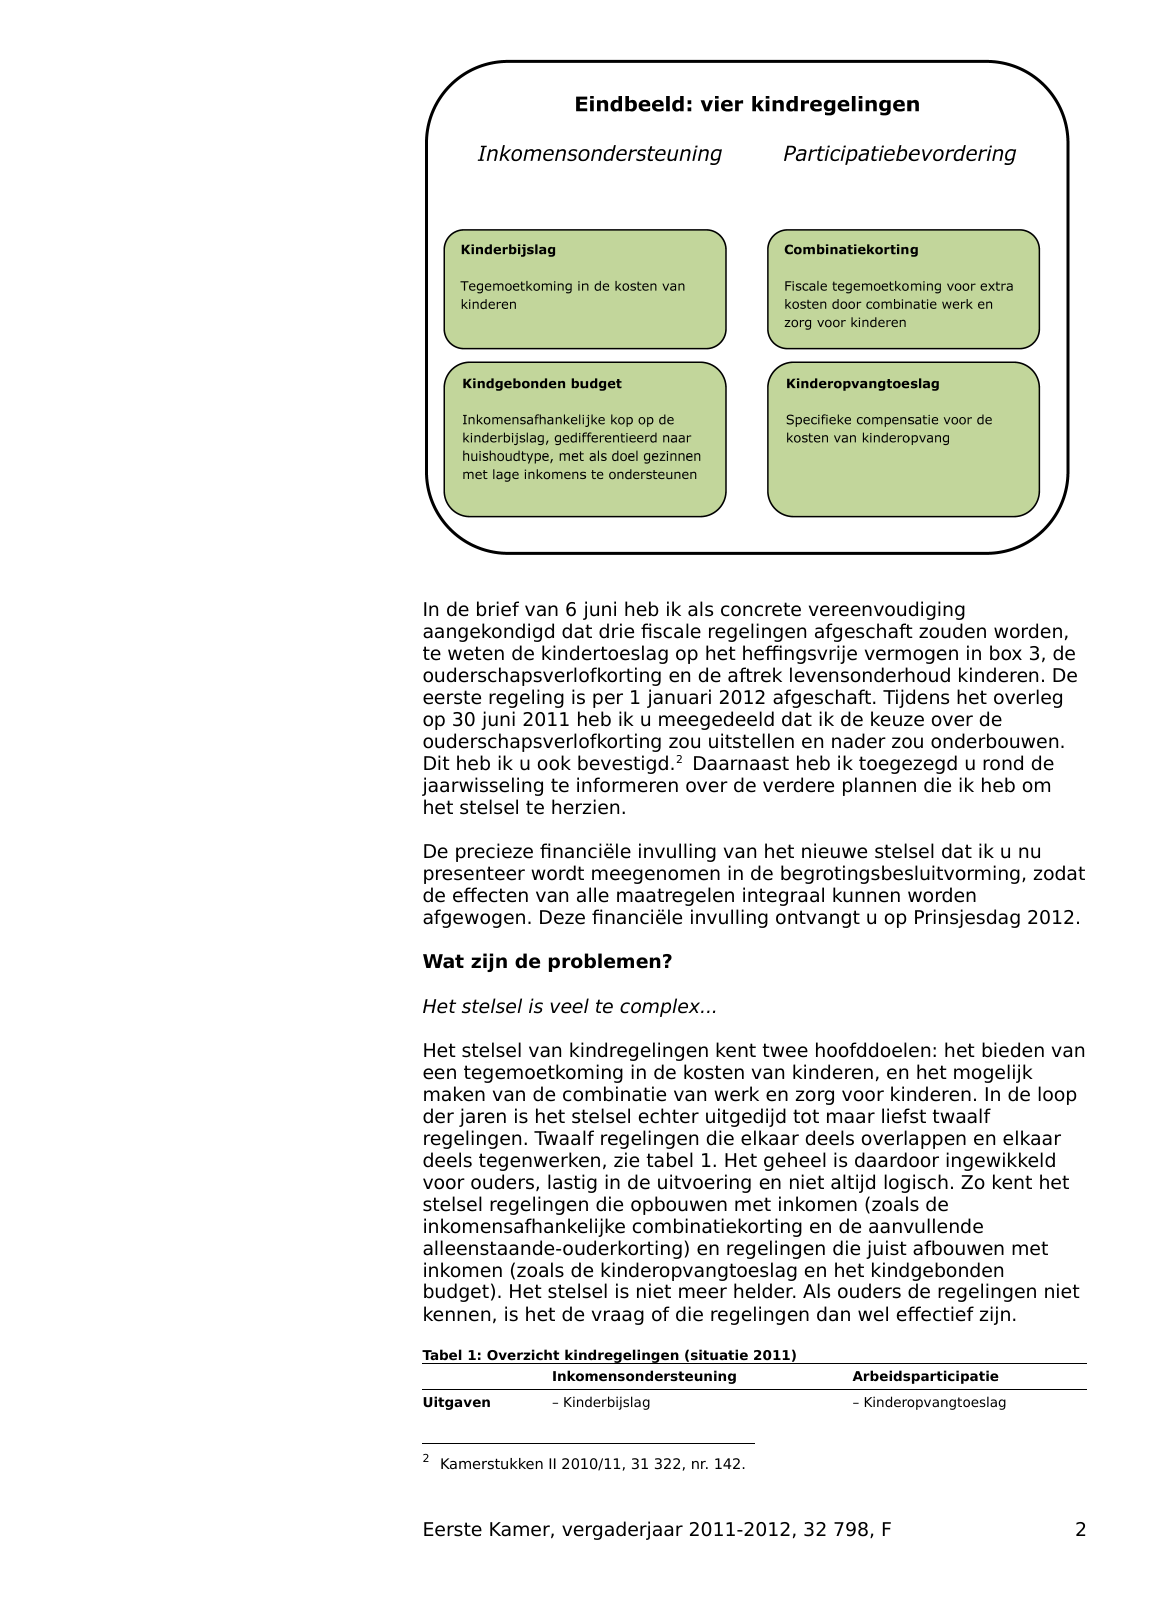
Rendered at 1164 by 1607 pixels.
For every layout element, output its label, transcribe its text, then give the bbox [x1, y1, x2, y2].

text In de brief van 6 juni heb ik als concrete vereenvoudiging aangekondigd dat drie fiscale regelingen afgeschaft zouden worden, te weten de kindertoeslag op het heffingsvrije vermogen in box 3, de ouderschapsverlofkorting en de aftrek levensonderhoud kinderen. De eerste regeling is per 1 januari 2012 afgeschaft. Tijdens het overleg op 30 juni 2011 heb ik u meegedeeld dat ik de keuze over de ouderschapsverlofkorting zou uitstellen en nader zou onderbouwen. Dit heb ik u ook bevestigd. Daarnaast heb ik toegezegd u rond de jaarwisseling te informeren over de verdere plannen die ik heb om het stelsel te herzien. [422, 599, 1087, 819]
table_header Tabel 1: Overzicht kindregelingen (situatie 2011) [422, 1347, 1087, 1363]
text Het stelsel van kindregelingen kent twee hoofddoelen: het bieden van een tegemoetkoming in de kosten van kinderen, en het mogelijk maken van de combinatie van werk en zorg voor kinderen. In de loop der jaren is het stelsel echter uitgedijd tot maar liefst twaalf regelingen. Twaalf regelingen die elkaar deels overlappen en elkaar deels tegenwerken, zie tabel 1. Het geheel is daardoor ingewikkeld voor ouders, lastig in de uitvoering en niet altijd logisch. Zo kent het stelsel regelingen die opbouwen met inkomen (zoals de inkomensafhankelijke combinatiekorting en de aanvullende alleenstaande-ouderkorting) en regelingen die juist afbouwen met inkomen (zoals de kinderopvangtoeslag en het kindgebonden budget). Het stelsel is niet meer helder. Als ouders de regelingen niet kennen, is het de vraag of die regelingen dan wel effectief zijn. [422, 1040, 1087, 1325]
text De precieze financiële invulling van het nieuwe stelsel dat ik u nu presenteer wordt meegenomen in de begrotingsbesluitvorming, zodat de effecten van alle maatregelen integraal kunnen worden afgewogen. Deze financiële invulling ontvangt u op Prinsjesdag 2012. [422, 841, 1087, 929]
table_cell [422, 1364, 546, 1389]
subtitle Wat zijn de problemen? [422, 951, 1087, 973]
table_cell – Kinderbijslag [546, 1390, 846, 1411]
table_cell Arbeidsparticipatie [846, 1364, 1087, 1389]
table_cell – Kinderopvangtoeslag [846, 1390, 1087, 1411]
text Kamerstukken II 2010/11, 31 322, nr. 142. [422, 1452, 1087, 1474]
subtitle Het stelsel is veel te complex... [422, 996, 1087, 1017]
table_cell Inkomensondersteuning [546, 1364, 846, 1389]
table_cell Uitgaven [422, 1390, 546, 1411]
picture [422, 59, 1072, 556]
